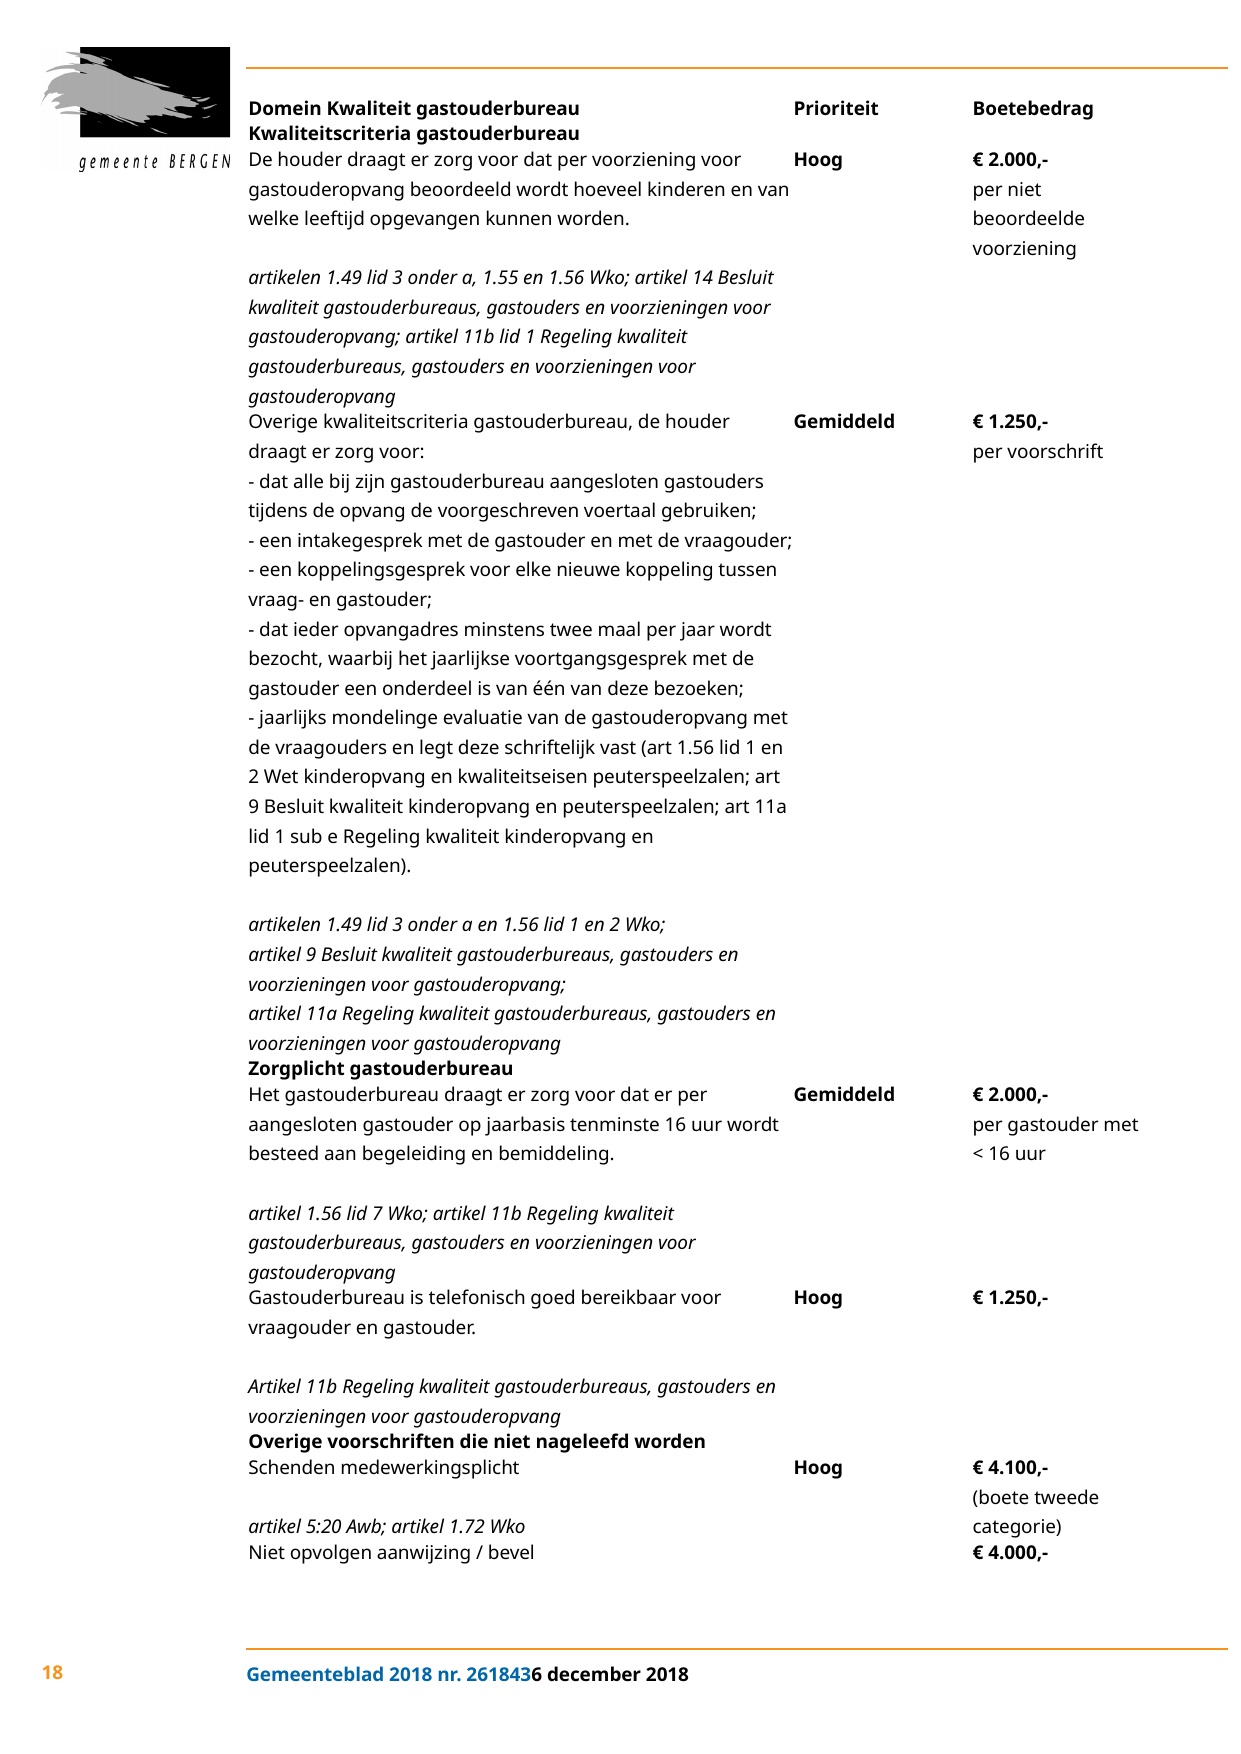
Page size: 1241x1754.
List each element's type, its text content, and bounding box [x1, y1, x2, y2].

table_cell Overige kwaliteitscriteria gastouderbureau, de houder draagt er zorg voor: - dat alle bij zijn gastouderbureau aangesloten gastouders tijdens de opvang de voorgeschreven voertaal gebruiken; - een intakegesprek met de gastouder en met de vraagouder; - een koppelingsgesprek voor elke nieuwe koppeling tussen vraag- en gastouder; - dat ieder opvangadres minstens twee maal per jaar wordt bezocht, waarbij het jaarlijkse voortgangsgesprek met de gastouder een onderdeel is van één van deze bezoeken; - jaarlijks mondelinge evaluatie van de gastouderopvang met de vraagouders en legt deze schriftelijk vast (art 1.56 lid 1 en 2 Wet kinderopvang en kwaliteitseisen peuterspeelzalen; art 9 Besluit kwaliteit kinderopvang en peuterspeelzalen; art 11a lid 1 sub e Regeling kwaliteit kinderopvang en peuterspeelzalen). artikelen 1.49 lid 3 onder a en 1.56 lid 1 en 2 Wko; artikel 9 Besluit kwaliteit gastouderbureaus, gastouders en voorzieningen voor gastouderopvang; artikel 11a Regeling kwaliteit gastouderbureaus, gastouders en voorzieningen voor gastouderopvang [248, 409, 793, 1056]
picture [41, 47, 231, 172]
table_header Domein Kwaliteit gastouderbureau [248, 95, 793, 121]
table_cell Niet opvolgen aanwijzing / bevel [248, 1539, 793, 1594]
table_cell Zorgplicht gastouderbureau [248, 1056, 1152, 1081]
table_cell Kwaliteitscriteria gastouderbureau [248, 121, 1152, 146]
table_header Prioriteit [793, 95, 972, 121]
table_cell Hoog [793, 1454, 972, 1594]
table_cell € 1.250,- [973, 1285, 1152, 1429]
table_cell € 2.000,- per niet beoordeelde voorziening [973, 146, 1152, 409]
table_cell € 1.250,- per voorschrift [973, 409, 1152, 1056]
table_cell Gemiddeld [793, 409, 972, 1056]
table_cell Hoog [793, 146, 972, 409]
table_cell Overige voorschriften die niet nageleefd worden [248, 1429, 1152, 1454]
table_cell Hoog [793, 1285, 972, 1429]
table_cell € 2.000,- per gastouder met < 16 uur [973, 1081, 1152, 1284]
table_cell Gastouderbureau is telefonisch goed bereikbaar voor vraagouder en gastouder. Artikel 11b Regeling kwaliteit gastouderbureaus, gastouders en voorzieningen voor gastouderopvang [248, 1285, 793, 1429]
table_cell € 4.100,- (boete tweede categorie) [973, 1454, 1152, 1539]
table_cell Gemiddeld [793, 1081, 972, 1284]
table_cell Het gastouderbureau draagt er zorg voor dat er per aangesloten gastouder op jaarbasis tenminste 16 uur wordt besteed aan begeleiding en bemiddeling. artikel 1.56 lid 7 Wko; artikel 11b Regeling kwaliteit gastouderbureaus, gastouders en voorzieningen voor gastouderopvang [248, 1081, 793, 1284]
table_cell De houder draagt er zorg voor dat per voorziening voor gastouderopvang beoordeeld wordt hoeveel kinderen en van welke leeftijd opgevangen kunnen worden. artikelen 1.49 lid 3 onder a, 1.55 en 1.56 Wko; artikel 14 Besluit kwaliteit gastouderbureaus, gastouders en voorzieningen voor gastouderopvang; artikel 11b lid 1 Regeling kwaliteit gastouderbureaus, gastouders en voorzieningen voor gastouderopvang [248, 146, 793, 409]
table_cell € 4.000,- [973, 1539, 1152, 1594]
table_cell Schenden medewerkingsplicht artikel 5:20 Awb; artikel 1.72 Wko [248, 1454, 793, 1539]
table_header Boetebedrag [973, 95, 1152, 121]
